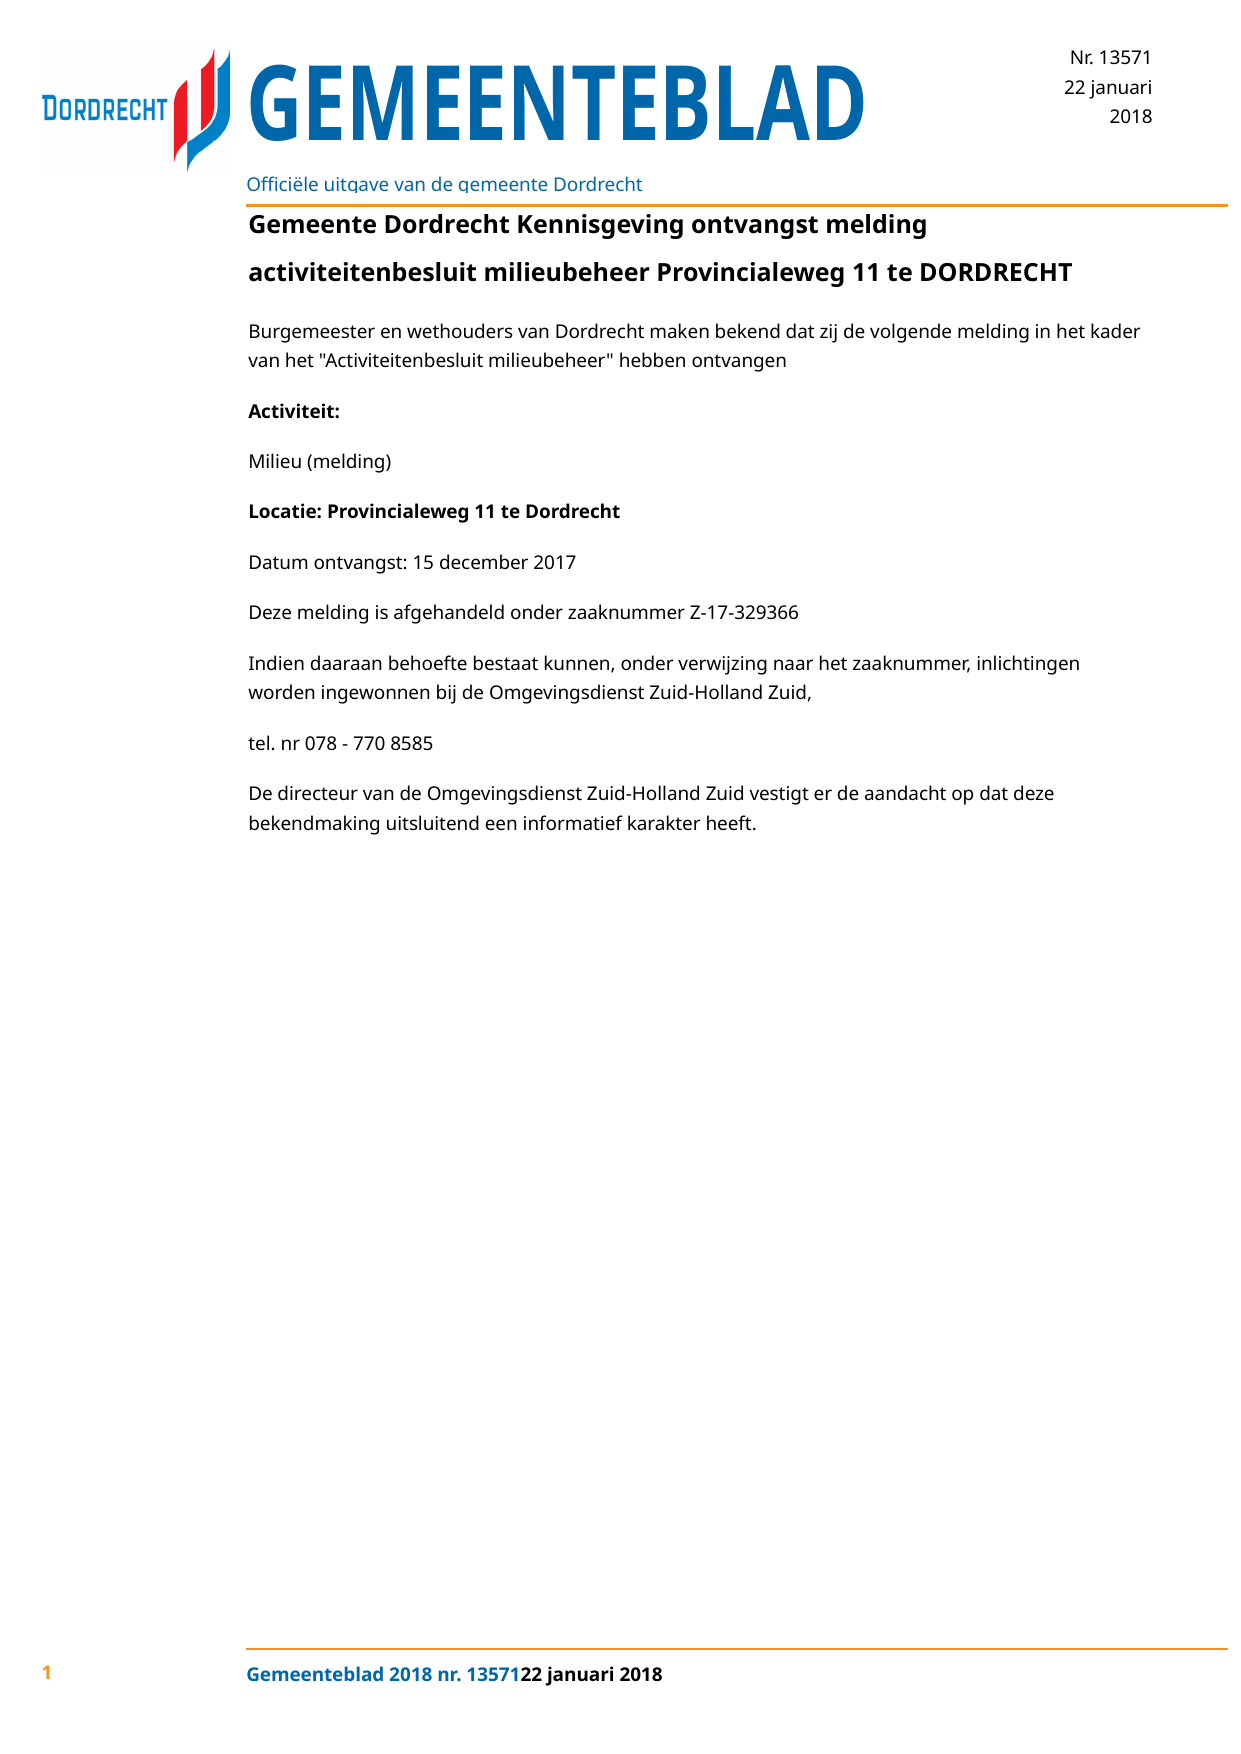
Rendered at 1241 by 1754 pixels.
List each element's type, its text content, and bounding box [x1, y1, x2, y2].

text tel. nr 078 - 770 8585 [248, 730, 1152, 756]
text Deze melding is afgehandeld onder zaaknummer Z-17-329366 [248, 599, 1152, 625]
text De directeur van de Omgevingsdienst Zuid-Holland Zuid vestigt er de aandacht op dat deze bekendmaking uitsluitend een informatief karakter heeft. [248, 780, 1152, 836]
text Locatie: Provincialeweg 11 te Dordrecht [248, 499, 1152, 524]
text Activiteit: [248, 398, 1152, 424]
text Datum ontvangst: 15 december 2017 [248, 549, 1152, 575]
text Milieu (melding) [248, 448, 1152, 474]
text Burgemeester en wethouders van Dordrecht maken bekend dat zij de volgende melding in het kader van het "Activiteitenbesluit milieubeheer" hebben ontvangen [248, 318, 1152, 373]
picture [41, 47, 231, 172]
text Indien daaraan behoefte bestaat kunnen, onder verwijzing naar het zaaknummer, inlichtingen worden ingewonnen bij de Omgevingsdienst Zuid-Holland Zuid, [248, 650, 1152, 705]
text Gemeente Dordrecht Kennisgeving ontvangst melding activiteitenbesluit milieubeheer Provincialeweg 11 te DORDRECHT [248, 207, 1152, 288]
